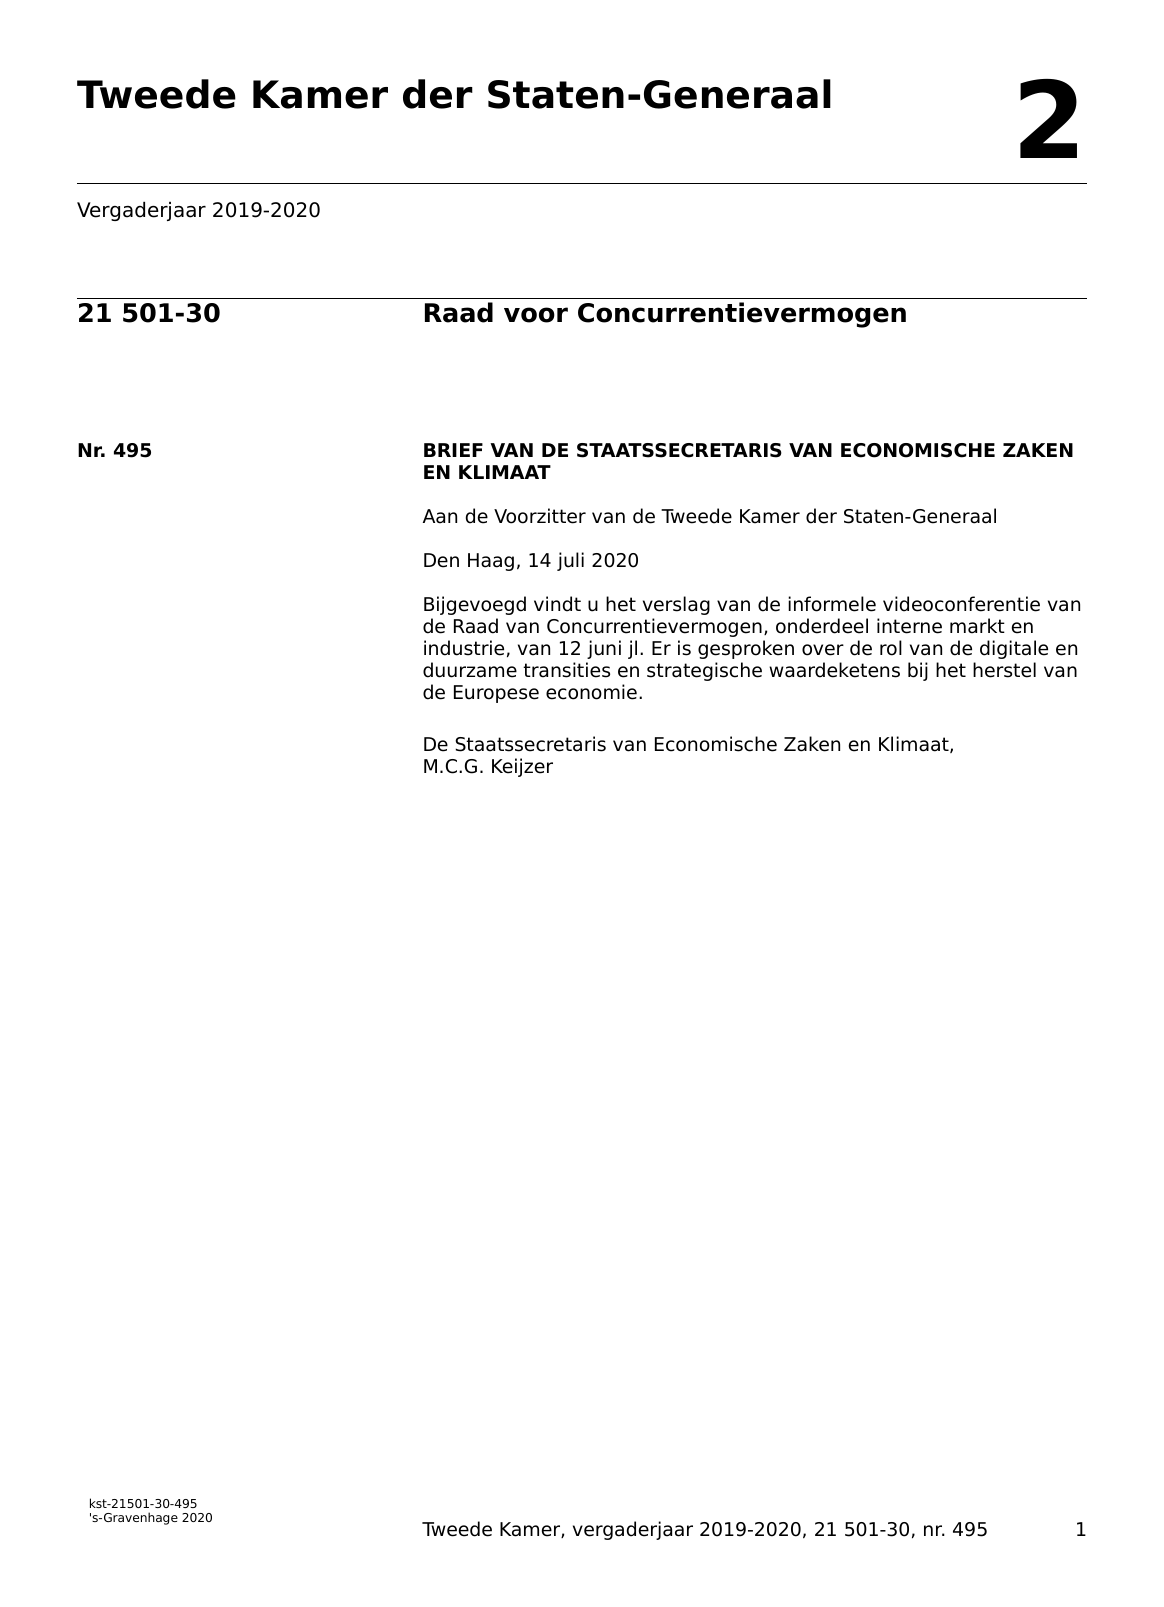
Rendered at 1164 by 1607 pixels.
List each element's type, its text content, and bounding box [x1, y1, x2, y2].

subtitle Nr. 495 BRIEF VAN DE STAATSSECRETARIS VAN ECONOMISCHE ZAKEN EN KLIMAAT [77, 440, 1087, 484]
table_header 2 [886, 59, 1087, 183]
text De Staatssecretaris van Economische Zaken en Klimaat, M.C.G. Keijzer [422, 734, 1087, 778]
table_cell Vergaderjaar 2019-2020 [77, 184, 1087, 298]
table_header Tweede Kamer der Staten-Generaal [77, 59, 886, 183]
text Den Haag, 14 juli 2020 [422, 550, 1087, 572]
text kst-21501-30-495 [88, 1497, 323, 1511]
subtitle 21 501-30 Raad voor Concurrentievermogen [77, 299, 1087, 329]
text Bijgevoegd vindt u het verslag van de informele videoconferentie van de Raad van Concurrentievermogen, onderdeel interne markt en industrie, van 12 juni jl. Er is gesproken over de rol van de digitale en duurzame transities en strategische waardeketens bij het herstel van de Europese economie. [422, 594, 1087, 704]
text 's-Gravenhage 2020 [88, 1511, 323, 1525]
text Aan de Voorzitter van de Tweede Kamer der Staten-Generaal [422, 506, 1087, 528]
